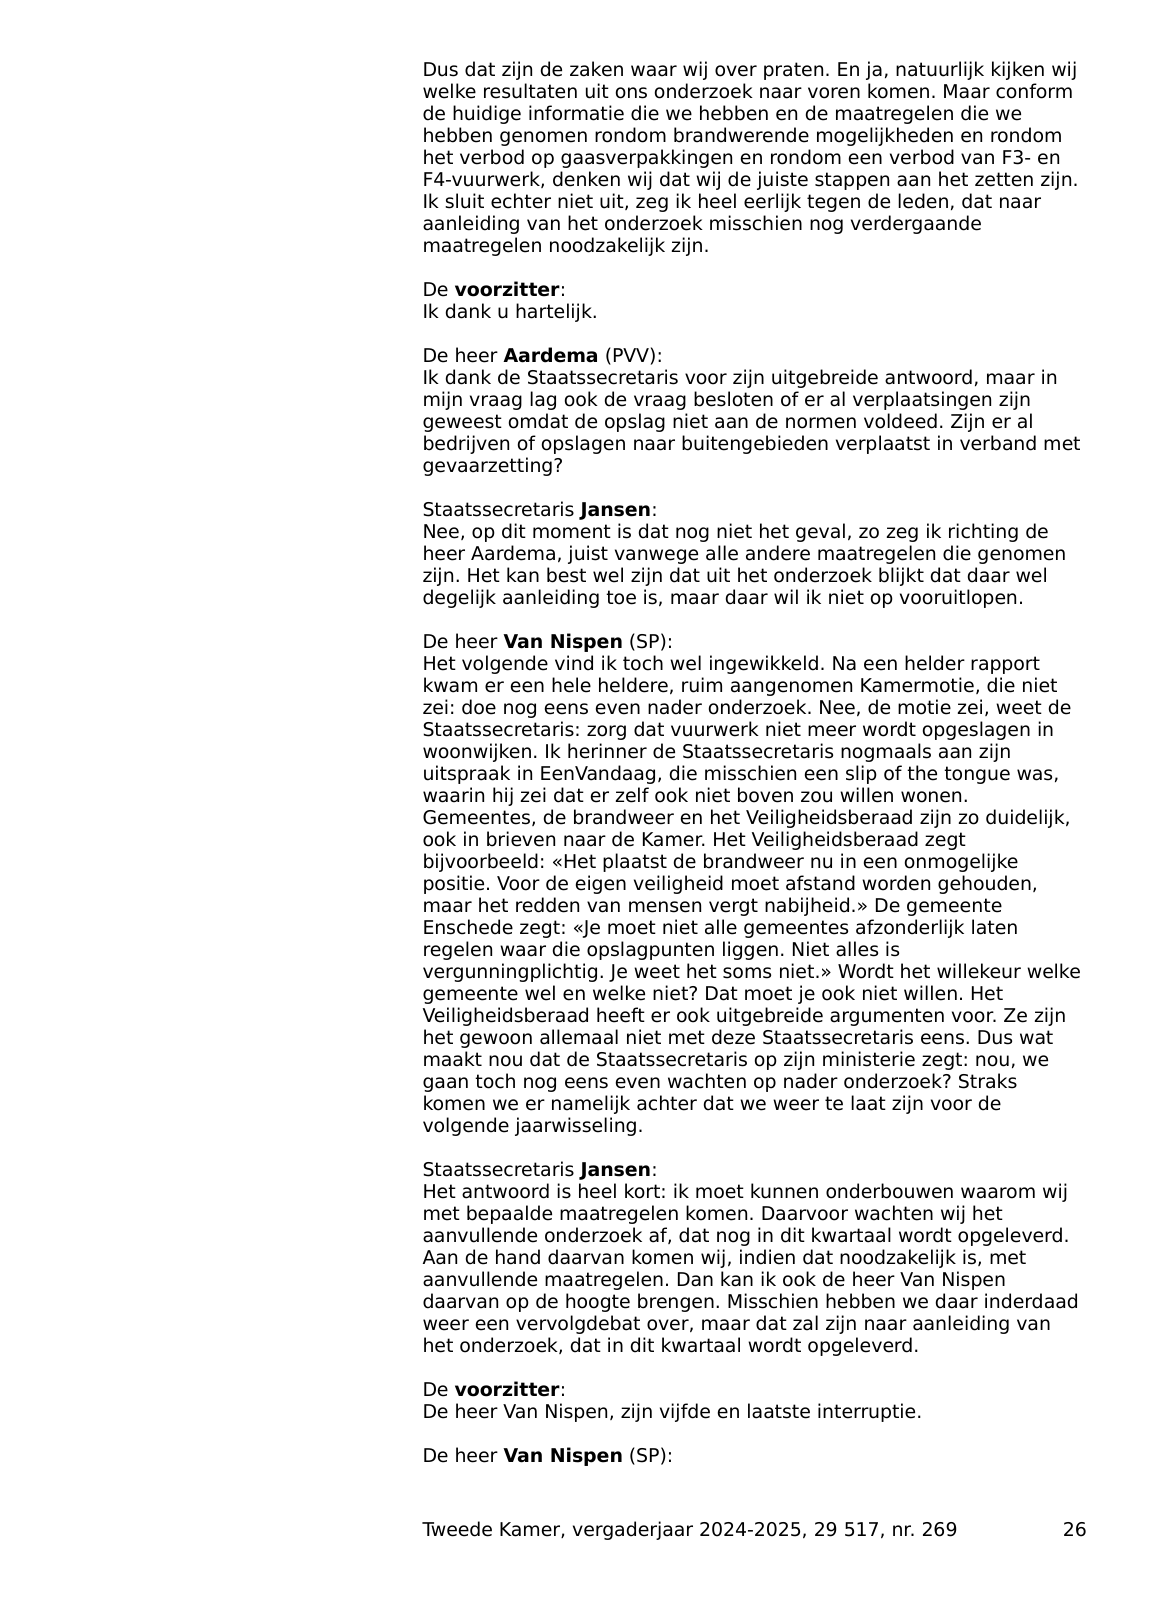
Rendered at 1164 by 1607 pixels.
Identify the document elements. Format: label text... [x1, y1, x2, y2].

text De heer Van Nispen (SP): [422, 1445, 1087, 1467]
text Staatssecretaris Jansen: [422, 499, 1087, 521]
text De voorzitter: [422, 1379, 1087, 1401]
text Ik dank u hartelijk. [422, 301, 1087, 323]
text De heer Van Nispen (SP): [422, 631, 1087, 653]
text De voorzitter: [422, 279, 1087, 301]
text Het antwoord is heel kort: ik moet kunnen onderbouwen waarom wij met bepaalde maatregelen komen. Daarvoor wachten wij het aanvullende onderzoek af, dat nog in dit kwartaal wordt opgeleverd. Aan de hand daarvan komen wij, indien dat noodzakelijk is, met aanvullende maatregelen. Dan kan ik ook de heer Van Nispen daarvan op de hoogte brengen. Misschien hebben we daar inderdaad weer een vervolgdebat over, maar dat zal zijn naar aanleiding van het onderzoek, dat in dit kwartaal wordt opgeleverd. [422, 1181, 1087, 1357]
text De heer Van Nispen, zijn vijfde en laatste interruptie. [422, 1401, 1087, 1423]
text Ik dank de Staatssecretaris voor zijn uitgebreide antwoord, maar in mijn vraag lag ook de vraag besloten of er al verplaatsingen zijn geweest omdat de opslag niet aan de normen voldeed. Zijn er al bedrijven of opslagen naar buitengebieden verplaatst in verband met gevaarzetting? [422, 367, 1087, 477]
text Staatssecretaris Jansen: [422, 1159, 1087, 1181]
text De heer Aardema (PVV): [422, 345, 1087, 367]
text Nee, op dit moment is dat nog niet het geval, zo zeg ik richting de heer Aardema, juist vanwege alle andere maatregelen die genomen zijn. Het kan best wel zijn dat uit het onderzoek blijkt dat daar wel degelijk aanleiding toe is, maar daar wil ik niet op vooruitlopen. [422, 521, 1087, 609]
text Dus dat zijn de zaken waar wij over praten. En ja, natuurlijk kijken wij welke resultaten uit ons onderzoek naar voren komen. Maar conform de huidige informatie die we hebben en de maatregelen die we hebben genomen rondom brandwerende mogelijkheden en rondom het verbod op gaasverpakkingen en rondom een verbod van F3- en F4-vuurwerk, denken wij dat wij de juiste stappen aan het zetten zijn. Ik sluit echter niet uit, zeg ik heel eerlijk tegen de leden, dat naar aanleiding van het onderzoek misschien nog verdergaande maatregelen noodzakelijk zijn. [422, 59, 1087, 257]
text Het volgende vind ik toch wel ingewikkeld. Na een helder rapport kwam er een hele heldere, ruim aangenomen Kamermotie, die niet zei: doe nog eens even nader onderzoek. Nee, de motie zei, weet de Staatssecretaris: zorg dat vuurwerk niet meer wordt opgeslagen in woonwijken. Ik herinner de Staatssecretaris nogmaals aan zijn uitspraak in EenVandaag, die misschien een slip of the tongue was, waarin hij zei dat er zelf ook niet boven zou willen wonen. Gemeentes, de brandweer en het Veiligheidsberaad zijn zo duidelijk, ook in brieven naar de Kamer. Het Veiligheidsberaad zegt bijvoorbeeld: «Het plaatst de brandweer nu in een onmogelijke positie. Voor de eigen veiligheid moet afstand worden gehouden, maar het redden van mensen vergt nabijheid.» De gemeente Enschede zegt: «Je moet niet alle gemeentes afzonderlijk laten regelen waar die opslagpunten liggen. Niet alles is vergunningplichtig. Je weet het soms niet.» Wordt het willekeur welke gemeente wel en welke niet? Dat moet je ook niet willen. Het Veiligheidsberaad heeft er ook uitgebreide argumenten voor. Ze zijn het gewoon allemaal niet met deze Staatssecretaris eens. Dus wat maakt nou dat de Staatssecretaris op zijn ministerie zegt: nou, we gaan toch nog eens even wachten op nader onderzoek? Straks komen we er namelijk achter dat we weer te laat zijn voor de volgende jaarwisseling. [422, 653, 1087, 1137]
